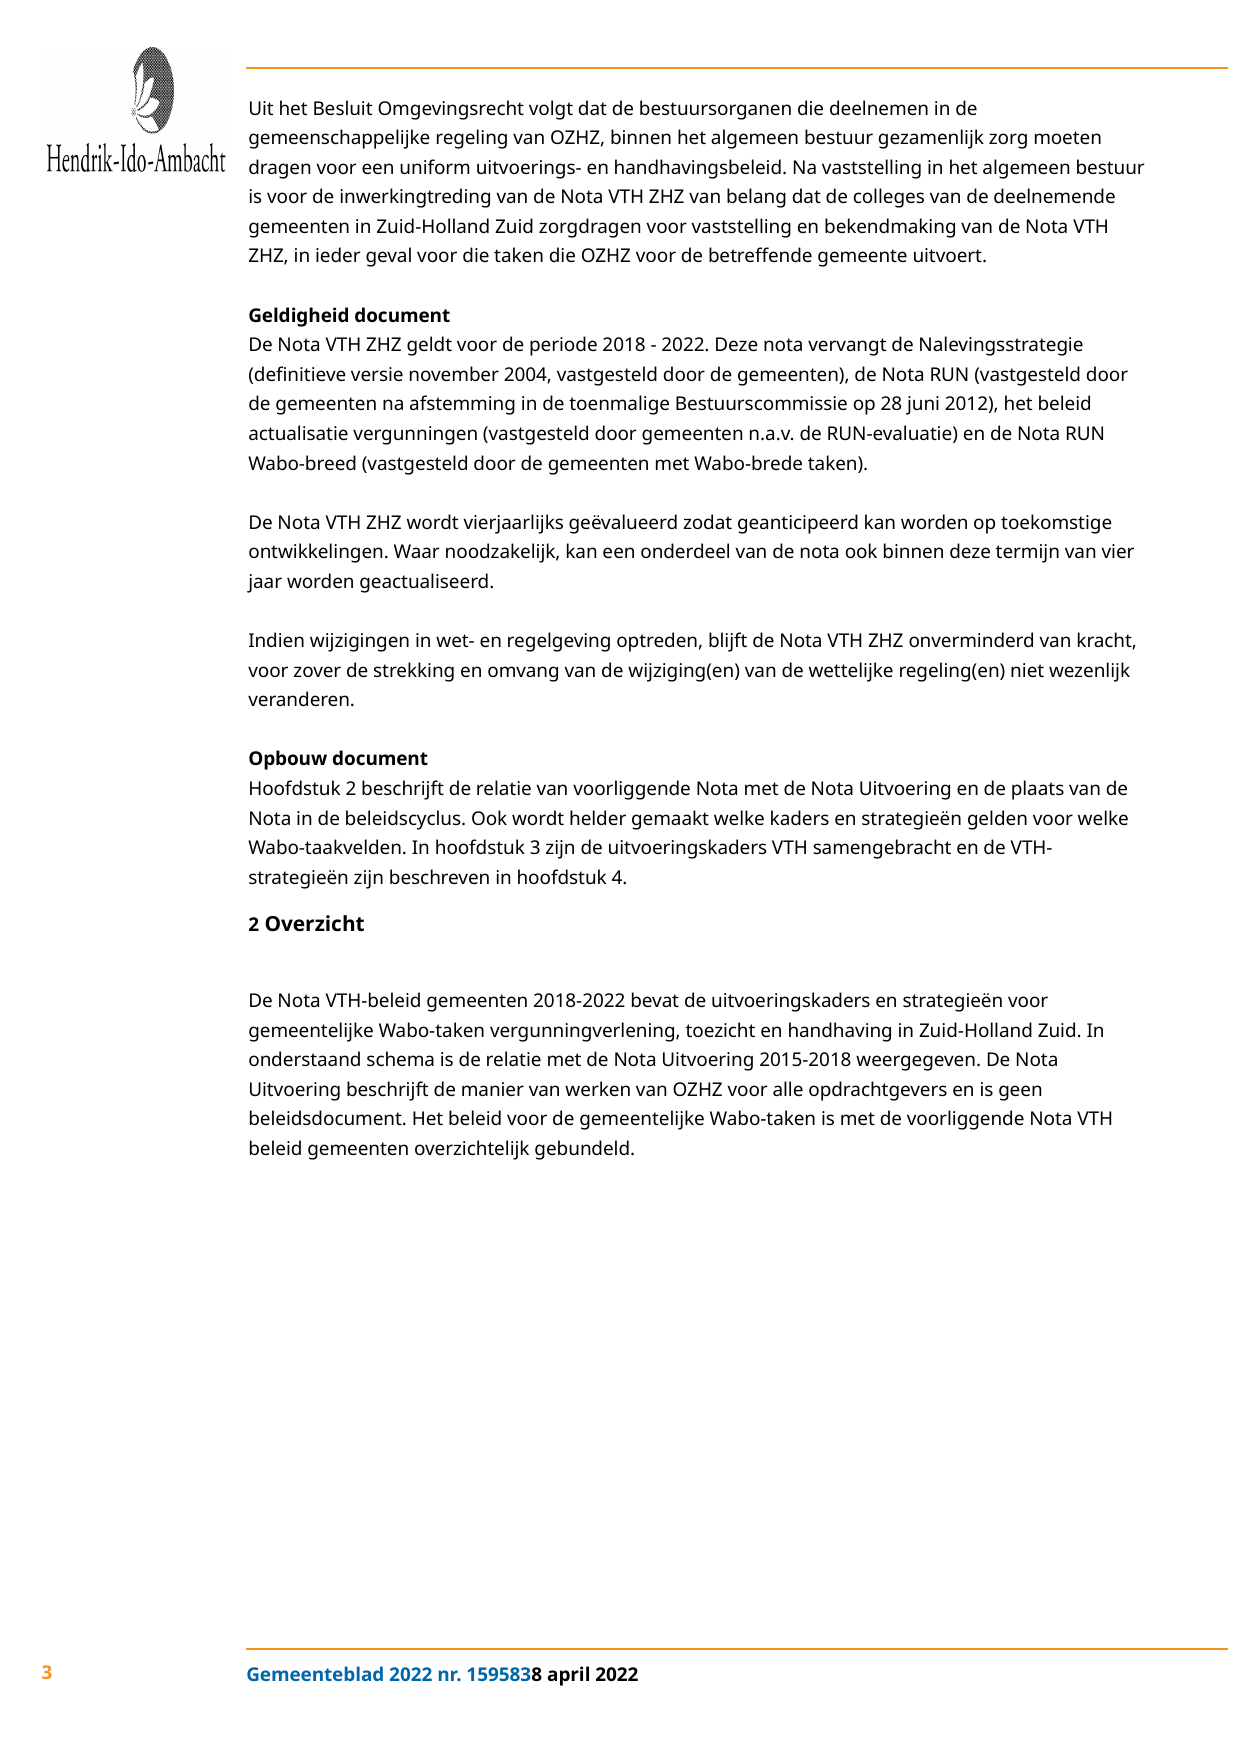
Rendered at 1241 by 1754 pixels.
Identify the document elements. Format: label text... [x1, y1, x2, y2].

text Geldigheid document [248, 302, 1152, 328]
text 2 Overzicht [248, 909, 1152, 938]
text Opbouw document [248, 746, 1152, 771]
text Hoofdstuk 2 beschrijft de relatie van voorliggende Nota met de Nota Uitvoering en de plaats van de Nota in de beleidscyclus. Ook wordt helder gemaakt welke kaders en strategieën gelden voor welke Wabo-taakvelden. In hoofdstuk 3 zijn de uitvoeringskaders VTH samengebracht en de VTH-strategieën zijn beschreven in hoofdstuk 4. [248, 775, 1152, 890]
text De Nota VTH ZHZ geldt voor de periode 2018 - 2022. Deze nota vervangt de Nalevingsstrategie (definitieve versie november 2004, vastgesteld door de gemeenten), de Nota RUN (vastgesteld door de gemeenten na afstemming in de toenmalige Bestuurscommissie op 28 juni 2012), het beleid actualisatie vergunningen (vastgesteld door gemeenten n.a.v. de RUN-evaluatie) en de Nota RUN Wabo-breed (vastgesteld door de gemeenten met Wabo-brede taken). [248, 331, 1152, 476]
picture [41, 47, 231, 172]
text De Nota VTH-beleid gemeenten 2018-2022 bevat de uitvoeringskaders en strategieën voor gemeentelijke Wabo-taken vergunningverlening, toezicht en handhaving in Zuid-Holland Zuid. In onderstaand schema is de relatie met de Nota Uitvoering 2015-2018 weergegeven. De Nota Uitvoering beschrijft de manier van werken van OZHZ voor alle opdrachtgevers en is geen beleidsdocument. Het beleid voor de gemeentelijke Wabo-taken is met de voorliggende Nota VTH beleid gemeenten overzichtelijk gebundeld. [248, 987, 1152, 1161]
text Indien wijzigingen in wet- en regelgeving optreden, blijft de Nota VTH ZHZ onverminderd van kracht, voor zover de strekking en omvang van de wijziging(en) van de wettelijke regeling(en) niet wezenlijk veranderen. [248, 627, 1152, 712]
text Uit het Besluit Omgevingsrecht volgt dat de bestuursorganen die deelnemen in de gemeenschappelijke regeling van OZHZ, binnen het algemeen bestuur gezamenlijk zorg moeten dragen voor een uniform uitvoerings- en handhavingsbeleid. Na vaststelling in het algemeen bestuur is voor de inwerkingtreding van de Nota VTH ZHZ van belang dat de colleges van de deelnemende gemeenten in Zuid-Holland Zuid zorgdragen voor vaststelling en bekendmaking van de Nota VTH ZHZ, in ieder geval voor die taken die OZHZ voor de betreffende gemeente uitvoert. [248, 95, 1152, 268]
text De Nota VTH ZHZ wordt vierjaarlijks geëvalueerd zodat geanticipeerd kan worden op toekomstige ontwikkelingen. Waar noodzakelijk, kan een onderdeel van de nota ook binnen deze termijn van vier jaar worden geactualiseerd. [248, 509, 1152, 594]
